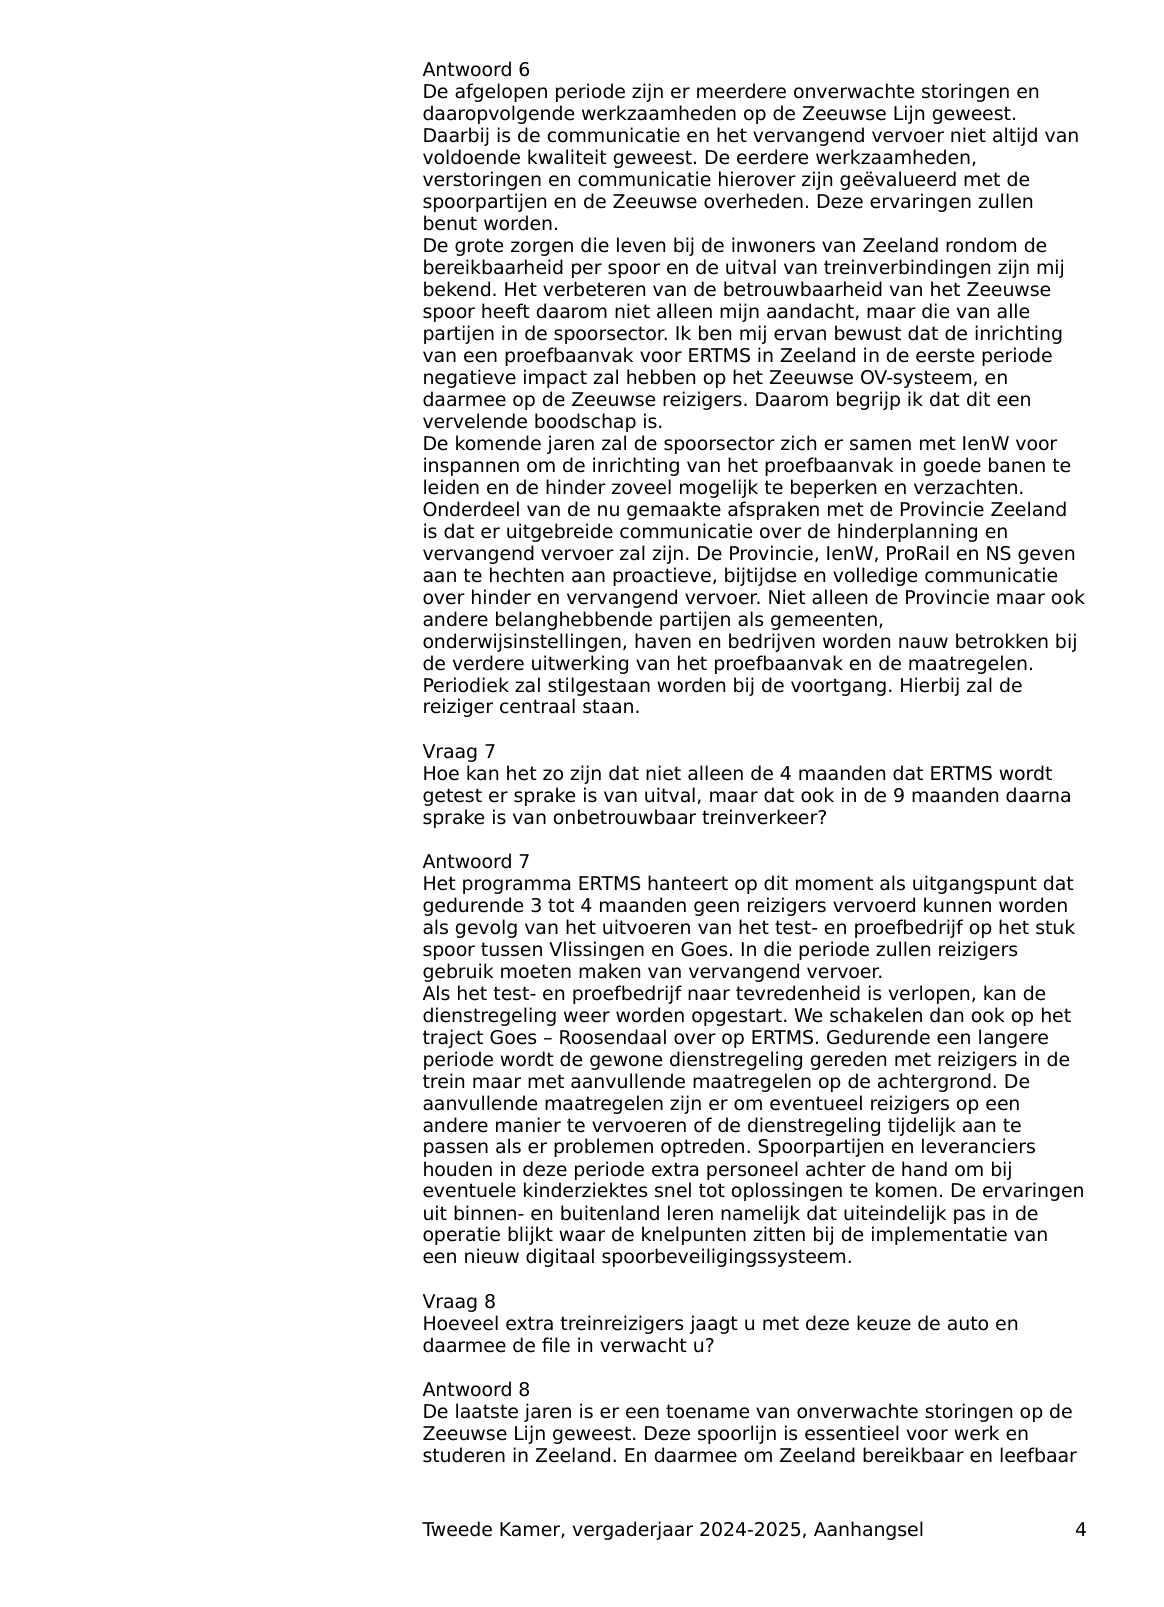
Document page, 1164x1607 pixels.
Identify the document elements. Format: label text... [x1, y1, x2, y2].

text De afgelopen periode zijn er meerdere onverwachte storingen en daaropvolgende werkzaamheden op de Zeeuwse Lijn geweest. Daarbij is de communicatie en het vervangend vervoer niet altijd van voldoende kwaliteit geweest. De eerdere werkzaamheden, verstoringen en communicatie hierover zijn geëvalueerd met de spoorpartijen en de Zeeuwse overheden. Deze ervaringen zullen benut worden. [422, 81, 1087, 235]
text Antwoord 6 [422, 59, 1087, 81]
text Antwoord 8 [422, 1379, 1087, 1401]
text Hoeveel extra treinreizigers jaagt u met deze keuze de auto en daarmee de file in verwacht u? [422, 1312, 1087, 1356]
text Onderdeel van de nu gemaakte afspraken met de Provincie Zeeland is dat er uitgebreide communicatie over de hinderplanning en vervangend vervoer zal zijn. De Provincie, IenW, ProRail en NS geven aan te hechten aan proactieve, bijtijdse en volledige communicatie over hinder en vervangend vervoer. Niet alleen de Provincie maar ook andere belanghebbende partijen als gemeenten, onderwijsinstellingen, haven en bedrijven worden nauw betrokken bij de verdere uitwerking van het proefbaanvak en de maatregelen. Periodiek zal stilgestaan worden bij de voortgang. Hierbij zal de reiziger centraal staan. [422, 499, 1087, 718]
text De komende jaren zal de spoorsector zich er samen met IenW voor inspannen om de inrichting van het proefbaanvak in goede banen te leiden en de hinder zoveel mogelijk te beperken en verzachten. [422, 433, 1087, 499]
text De laatste jaren is er een toename van onverwachte storingen op de Zeeuwse Lijn geweest. Deze spoorlijn is essentieel voor werk en studeren in Zeeland. En daarmee om Zeeland bereikbaar en leefbaar [422, 1401, 1087, 1467]
text Hoe kan het zo zijn dat niet alleen de 4 maanden dat ERTMS wordt getest er sprake is van uitval, maar dat ook in de 9 maanden daarna sprake is van onbetrouwbaar treinverkeer? [422, 763, 1087, 828]
text Als het test- en proefbedrijf naar tevredenheid is verlopen, kan de dienstregeling weer worden opgestart. We schakelen dan ook op het traject Goes – Roosendaal over op ERTMS. Gedurende een langere periode wordt de gewone dienstregeling gereden met reizigers in de trein maar met aanvullende maatregelen op de achtergrond. De aanvullende maatregelen zijn er om eventueel reizigers op een andere manier te vervoeren of de dienstregeling tijdelijk aan te passen als er problemen optreden. Spoorpartijen en leveranciers houden in deze periode extra personeel achter de hand om bij eventuele kinderziektes snel tot oplossingen te komen. De ervaringen uit binnen- en buitenland leren namelijk dat uiteindelijk pas in de operatie blijkt waar de knelpunten zitten bij de implementatie van een nieuw digitaal spoorbeveiligingssysteem. [422, 983, 1087, 1268]
text De grote zorgen die leven bij de inwoners van Zeeland rondom de bereikbaarheid per spoor en de uitval van treinverbindingen zijn mij bekend. Het verbeteren van de betrouwbaarheid van het Zeeuwse spoor heeft daarom niet alleen mijn aandacht, maar die van alle partijen in de spoorsector. Ik ben mij ervan bewust dat de inrichting van een proefbaanvak voor ERTMS in Zeeland in de eerste periode negatieve impact zal hebben op het Zeeuwse OV-systeem, en daarmee op de Zeeuwse reizigers. Daarom begrijp ik dat dit een vervelende boodschap is. [422, 235, 1087, 433]
text Antwoord 7 [422, 851, 1087, 873]
text Vraag 7 [422, 741, 1087, 763]
text Vraag 8 [422, 1291, 1087, 1312]
text Het programma ERTMS hanteert op dit moment als uitgangspunt dat gedurende 3 tot 4 maanden geen reizigers vervoerd kunnen worden als gevolg van het uitvoeren van het test- en proefbedrijf op het stuk spoor tussen Vlissingen en Goes. In die periode zullen reizigers gebruik moeten maken van vervangend vervoer. [422, 873, 1087, 983]
